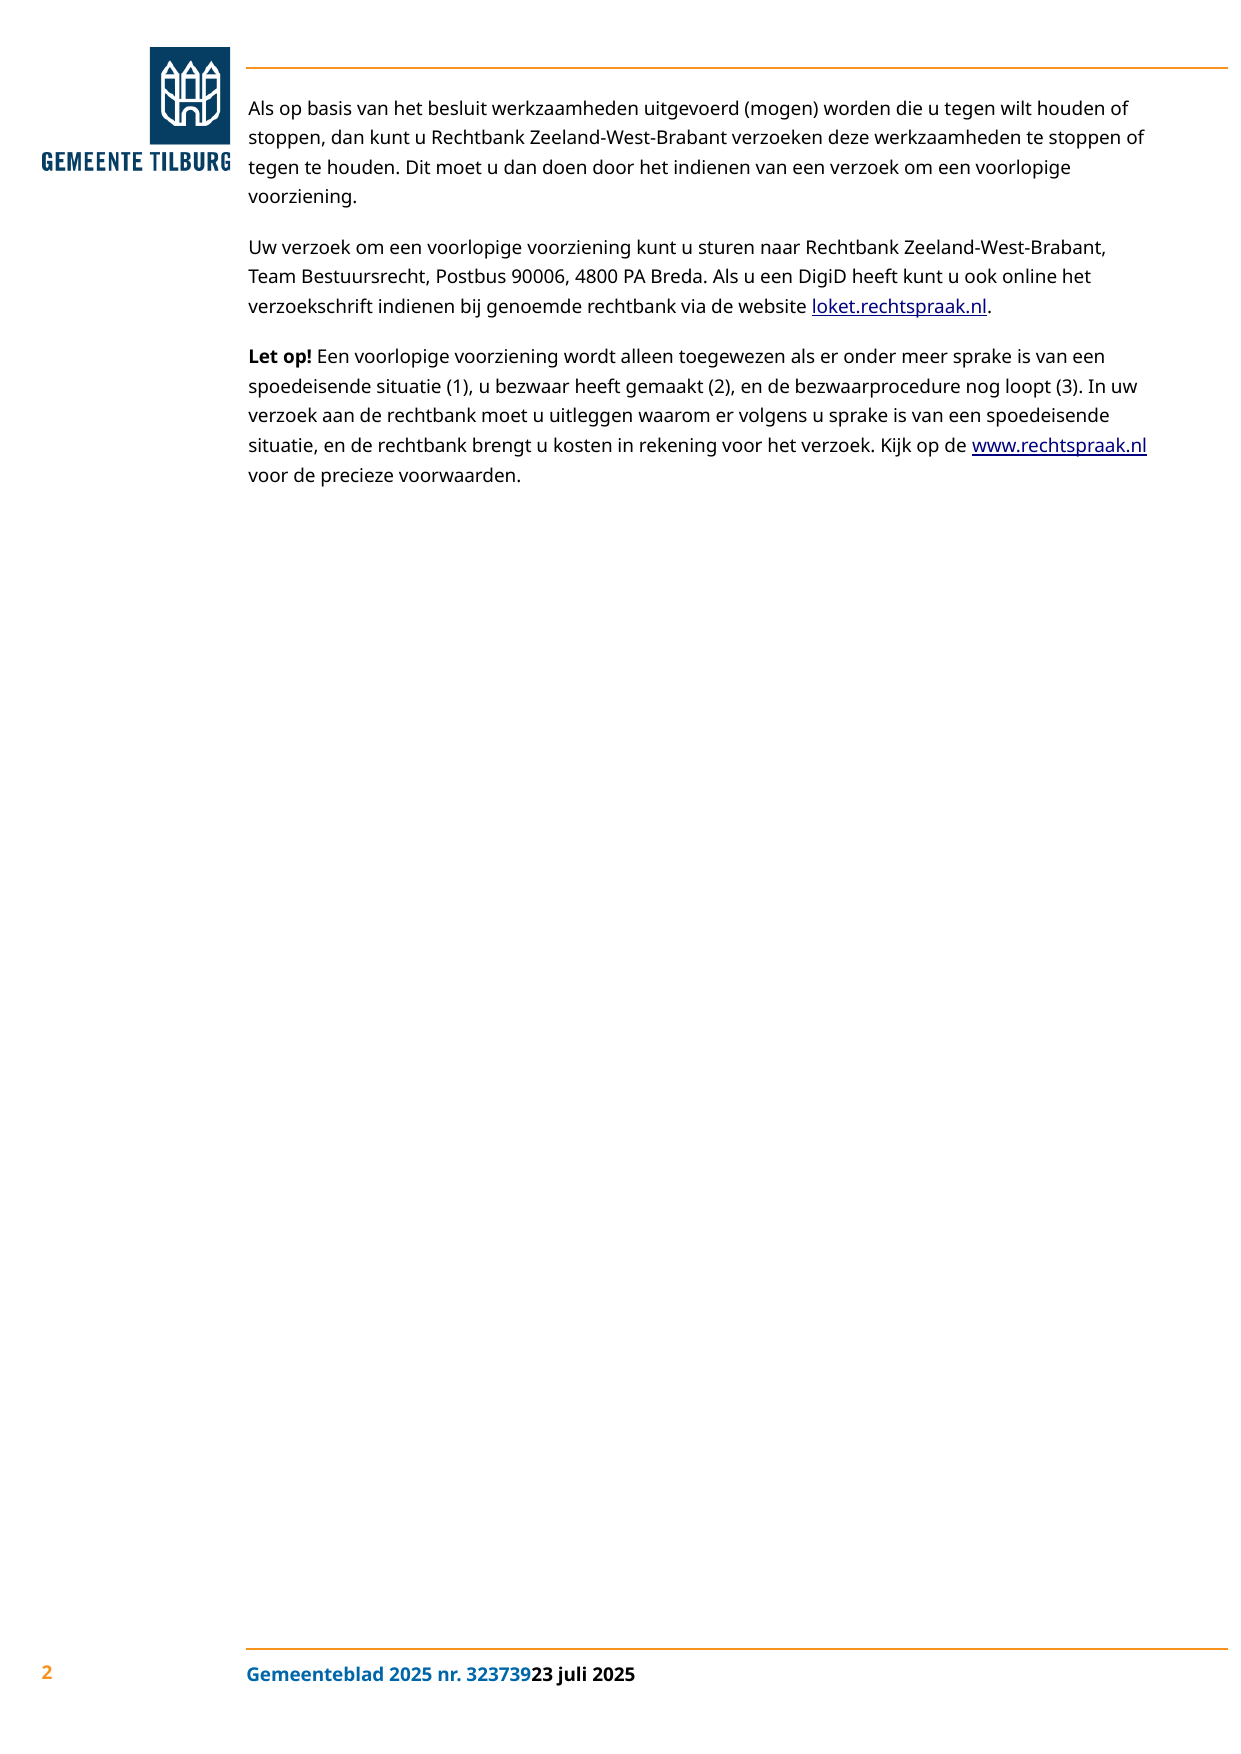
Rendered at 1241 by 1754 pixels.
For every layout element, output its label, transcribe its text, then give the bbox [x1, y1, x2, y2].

text Uw verzoek om een voorlopige voorziening kunt u sturen naar Rechtbank Zeeland-West-Brabant, Team Bestuursrecht, Postbus 90006, 4800 PA Breda. Als u een DigiD heeft kunt u ook online het verzoekschrift indienen bij genoemde rechtbank via de website loket.rechtspraak.nl. [248, 234, 1152, 319]
text Let op! Een voorlopige voorziening wordt alleen toegewezen als er onder meer sprake is van een spoedeisende situatie (1), u bezwaar heeft gemaakt (2), en de bezwaarprocedure nog loopt (3). In uw verzoek aan de rechtbank moet u uitleggen waarom er volgens u sprake is van een spoedeisende situatie, en de rechtbank brengt u kosten in rekening voor het verzoek. Kijk op de www.rechtspraak.nl voor de precieze voorwaarden. [248, 343, 1152, 488]
text Als op basis van het besluit werkzaamheden uitgevoerd (mogen) worden die u tegen wilt houden of stoppen, dan kunt u Rechtbank Zeeland-West-Brabant verzoeken deze werkzaamheden te stoppen of tegen te houden. Dit moet u dan doen door het indienen van een verzoek om een voorlopige voorziening. [248, 95, 1152, 209]
picture [41, 47, 231, 172]
